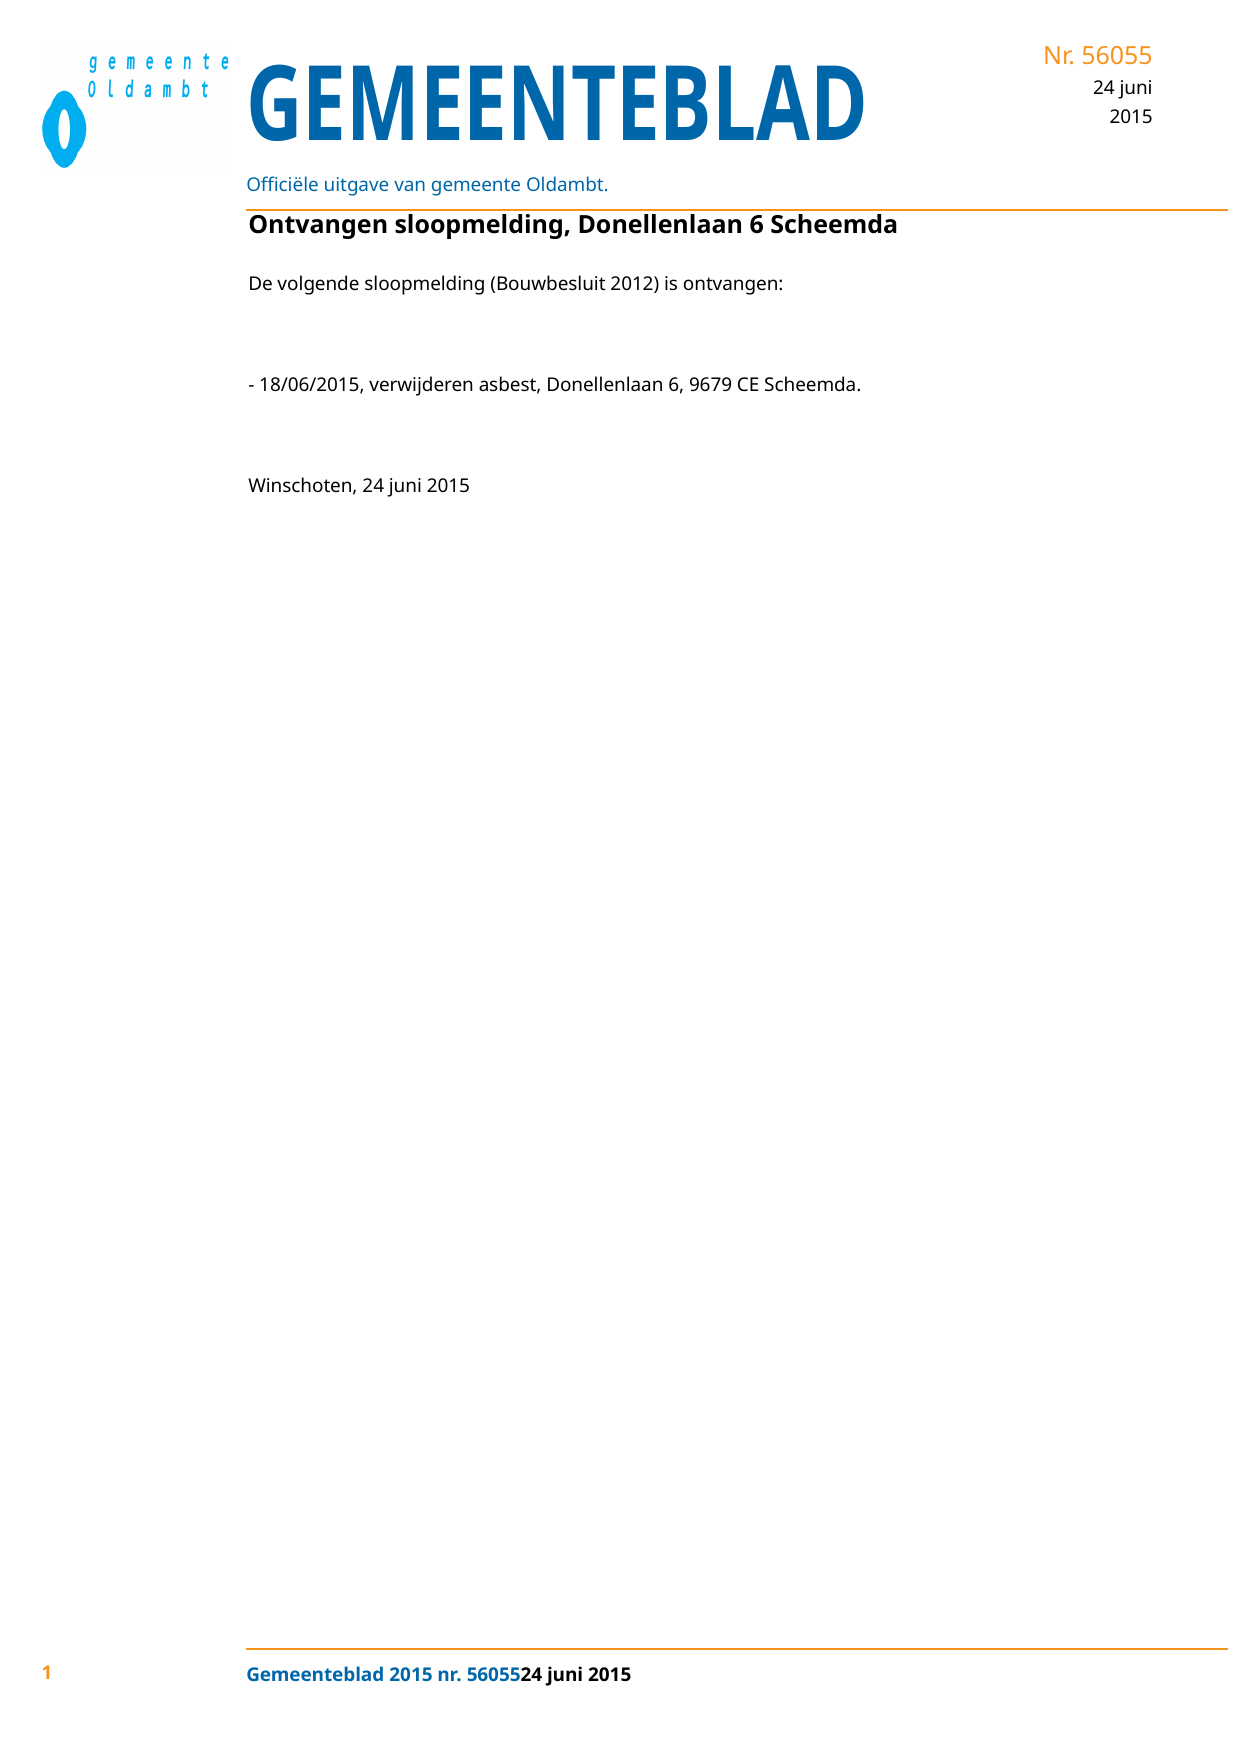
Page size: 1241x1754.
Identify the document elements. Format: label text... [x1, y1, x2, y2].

text De volgende sloopmelding (Bouwbesluit 2012) is ontvangen: [248, 270, 1152, 296]
picture [41, 47, 231, 172]
text Ontvangen sloopmelding, Donellenlaan 6 Scheemda [248, 211, 1152, 241]
text Winschoten, 24 juni 2015 [248, 472, 1152, 498]
text - 18/06/2015, verwijderen asbest, Donellenlaan 6, 9679 CE Scheemda. [248, 371, 1152, 397]
